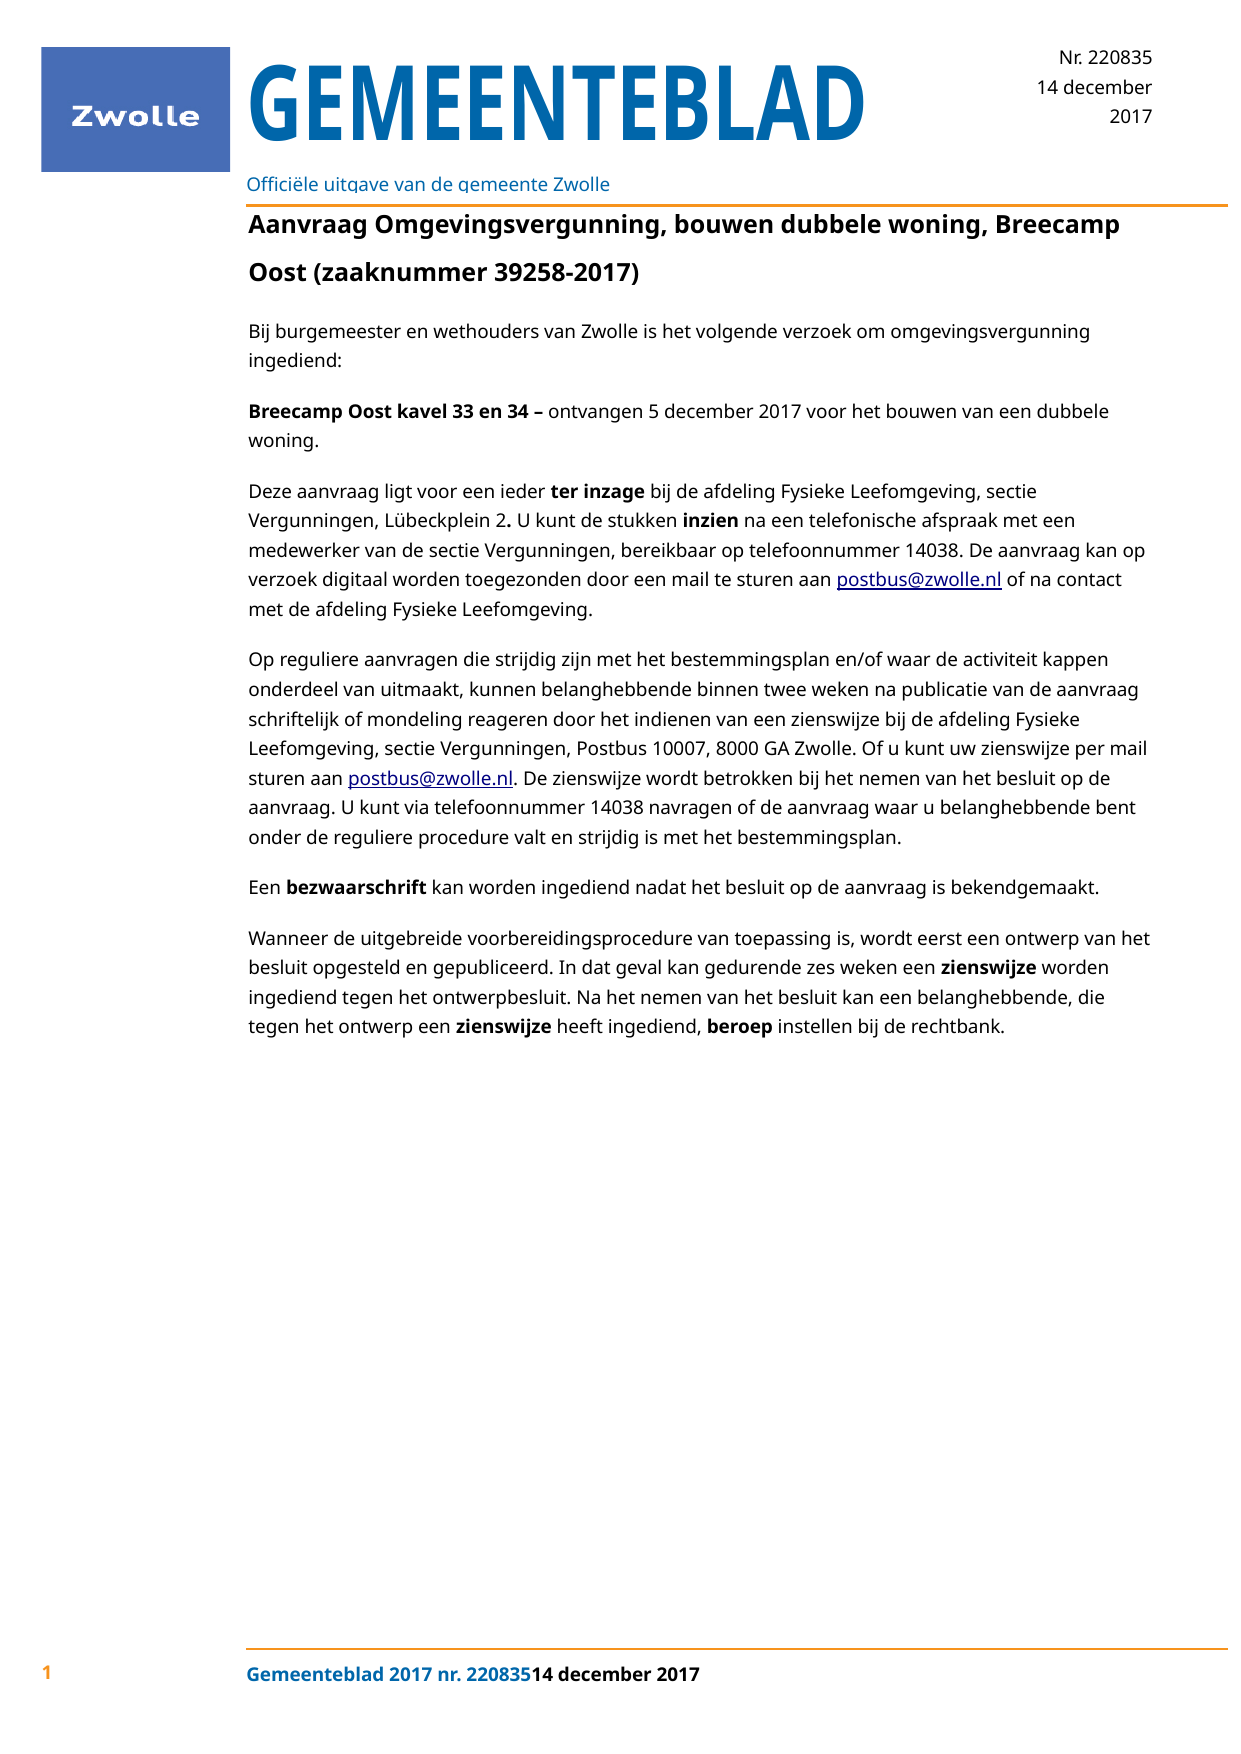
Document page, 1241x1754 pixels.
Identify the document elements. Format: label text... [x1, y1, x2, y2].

text Een bezwaarschrift kan worden ingediend nadat het besluit op de aanvraag is bekendgemaakt. [248, 874, 1152, 900]
text Breecamp Oost kavel 33 en 34 – ontvangen 5 december 2017 voor het bouwen van een dubbele woning. [248, 398, 1152, 453]
picture [41, 47, 231, 172]
text Op reguliere aanvragen die strijdig zijn met het bestemmingsplan en/of waar de activiteit kappen onderdeel van uitmaakt, kunnen belanghebbende binnen twee weken na publicatie van de aanvraag schriftelijk of mondeling reageren door het indienen van een zienswijze bij de afdeling Fysieke Leefomgeving, sectie Vergunningen, Postbus 10007, 8000 GA Zwolle. Of u kunt uw zienswijze per mail sturen aan postbus@zwolle.nl. De zienswijze wordt betrokken bij het nemen van het besluit op de aanvraag. U kunt via telefoonnummer 14038 navragen of de aanvraag waar u belanghebbende bent onder de reguliere procedure valt en strijdig is met het bestemmingsplan. [248, 647, 1152, 850]
text Bij burgemeester en wethouders van Zwolle is het volgende verzoek om omgevingsvergunning ingediend: [248, 318, 1152, 373]
text Deze aanvraag ligt voor een ieder ter inzage bij de afdeling Fysieke Leefomgeving, sectie Vergunningen, Lübeckplein 2. U kunt de stukken inzien na een telefonische afspraak met een medewerker van de sectie Vergunningen, bereikbaar op telefoonnummer 14038. De aanvraag kan op verzoek digitaal worden toegezonden door een mail te sturen aan postbus@zwolle.nl of na contact met de afdeling Fysieke Leefomgeving. [248, 478, 1152, 622]
text Wanneer de uitgebreide voorbereidingsprocedure van toepassing is, wordt eerst een ontwerp van het besluit opgesteld en gepubliceerd. In dat geval kan gedurende zes weken een zienswijze worden ingediend tegen het ontwerpbesluit. Na het nemen van het besluit kan een belanghebbende, die tegen het ontwerp een zienswijze heeft ingediend, beroep instellen bij de rechtbank. [248, 925, 1152, 1039]
text Aanvraag Omgevingsvergunning, bouwen dubbele woning, Breecamp Oost (zaaknummer 39258-2017) [248, 207, 1152, 288]
